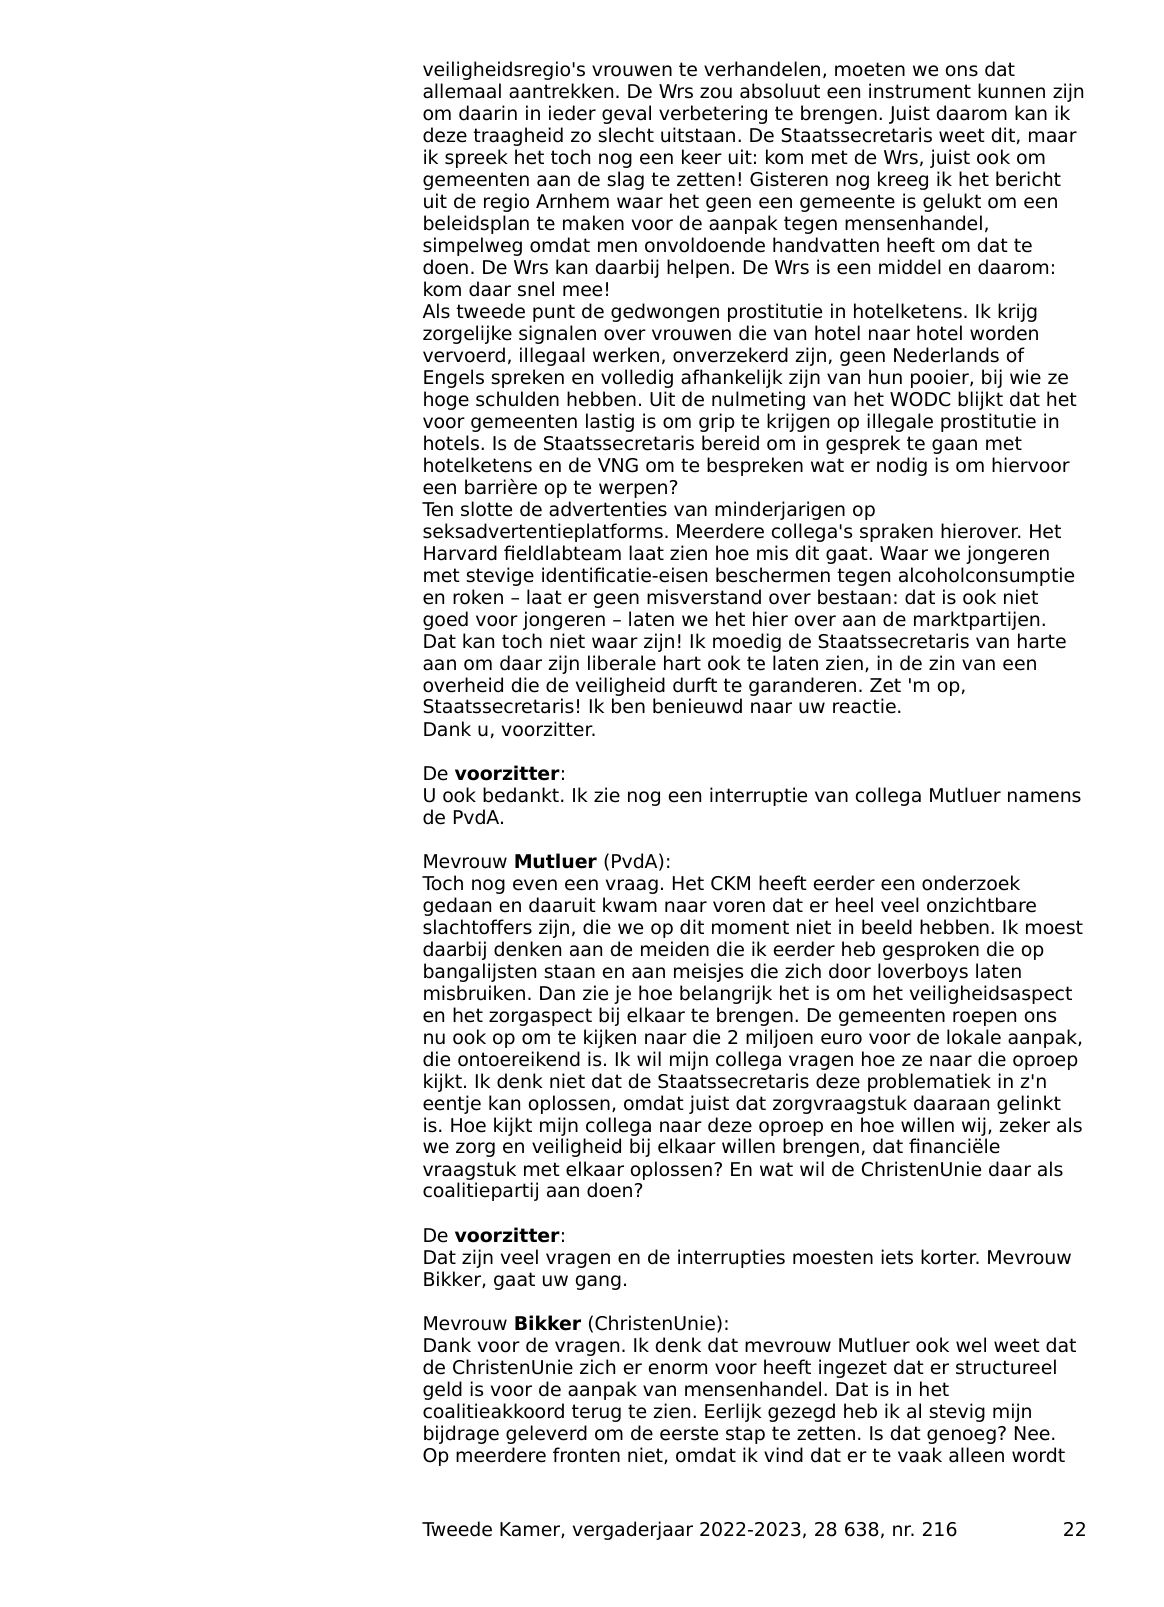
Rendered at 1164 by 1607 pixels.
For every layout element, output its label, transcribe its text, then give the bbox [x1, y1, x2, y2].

text U ook bedankt. Ik zie nog een interruptie van collega Mutluer namens de PvdA. [422, 784, 1087, 828]
text Mevrouw Mutluer (PvdA): [422, 851, 1087, 873]
text Dank u, voorzitter. [422, 718, 1087, 740]
text Mevrouw Bikker (ChristenUnie): [422, 1313, 1087, 1335]
text Dat zijn veel vragen en de interrupties moesten iets korter. Mevrouw Bikker, gaat uw gang. [422, 1247, 1087, 1291]
text Toch nog even een vraag. Het CKM heeft eerder een onderzoek gedaan en daaruit kwam naar voren dat er heel veel onzichtbare slachtoffers zijn, die we op dit moment niet in beeld hebben. Ik moest daarbij denken aan de meiden die ik eerder heb gesproken die op bangalijsten staan en aan meisjes die zich door loverboys laten misbruiken. Dan zie je hoe belangrijk het is om het veiligheidsaspect en het zorgaspect bij elkaar te brengen. De gemeenten roepen ons nu ook op om te kijken naar die 2 miljoen euro voor de lokale aanpak, die ontoereikend is. Ik wil mijn collega vragen hoe ze naar die oproep kijkt. Ik denk niet dat de Staatssecretaris deze problematiek in z'n eentje kan oplossen, omdat juist dat zorgvraagstuk daaraan gelinkt is. Hoe kijkt mijn collega naar deze oproep en hoe willen wij, zeker als we zorg en veiligheid bij elkaar willen brengen, dat financiële vraagstuk met elkaar oplossen? En wat wil de ChristenUnie daar als coalitiepartij aan doen? [422, 873, 1087, 1202]
text veiligheidsregio's vrouwen te verhandelen, moeten we ons dat allemaal aantrekken. De Wrs zou absoluut een instrument kunnen zijn om daarin in ieder geval verbetering te brengen. Juist daarom kan ik deze traagheid zo slecht uitstaan. De Staatssecretaris weet dit, maar ik spreek het toch nog een keer uit: kom met de Wrs, juist ook om gemeenten aan de slag te zetten! Gisteren nog kreeg ik het bericht uit de regio Arnhem waar het geen een gemeente is gelukt om een beleidsplan te maken voor de aanpak tegen mensenhandel, simpelweg omdat men onvoldoende handvatten heeft om dat te doen. De Wrs kan daarbij helpen. De Wrs is een middel en daarom: kom daar snel mee! [422, 59, 1087, 301]
text Ten slotte de advertenties van minderjarigen op seksadvertentieplatforms. Meerdere collega's spraken hierover. Het Harvard fieldlabteam laat zien hoe mis dit gaat. Waar we jongeren met stevige identificatie-eisen beschermen tegen alcoholconsumptie en roken – laat er geen misverstand over bestaan: dat is ook niet goed voor jongeren – laten we het hier over aan de marktpartijen. Dat kan toch niet waar zijn! Ik moedig de Staatssecretaris van harte aan om daar zijn liberale hart ook te laten zien, in de zin van een overheid die de veiligheid durft te garanderen. Zet 'm op, Staatssecretaris! Ik ben benieuwd naar uw reactie. [422, 499, 1087, 718]
text De voorzitter: [422, 763, 1087, 784]
text Dank voor de vragen. Ik denk dat mevrouw Mutluer ook wel weet dat de ChristenUnie zich er enorm voor heeft ingezet dat er structureel geld is voor de aanpak van mensenhandel. Dat is in het coalitieakkoord terug te zien. Eerlijk gezegd heb ik al stevig mijn bijdrage geleverd om de eerste stap te zetten. Is dat genoeg? Nee. Op meerdere fronten niet, omdat ik vind dat er te vaak alleen wordt [422, 1335, 1087, 1467]
text De voorzitter: [422, 1224, 1087, 1247]
text Als tweede punt de gedwongen prostitutie in hotelketens. Ik krijg zorgelijke signalen over vrouwen die van hotel naar hotel worden vervoerd, illegaal werken, onverzekerd zijn, geen Nederlands of Engels spreken en volledig afhankelijk zijn van hun pooier, bij wie ze hoge schulden hebben. Uit de nulmeting van het WODC blijkt dat het voor gemeenten lastig is om grip te krijgen op illegale prostitutie in hotels. Is de Staatssecretaris bereid om in gesprek te gaan met hotelketens en de VNG om te bespreken wat er nodig is om hiervoor een barrière op te werpen? [422, 301, 1087, 499]
